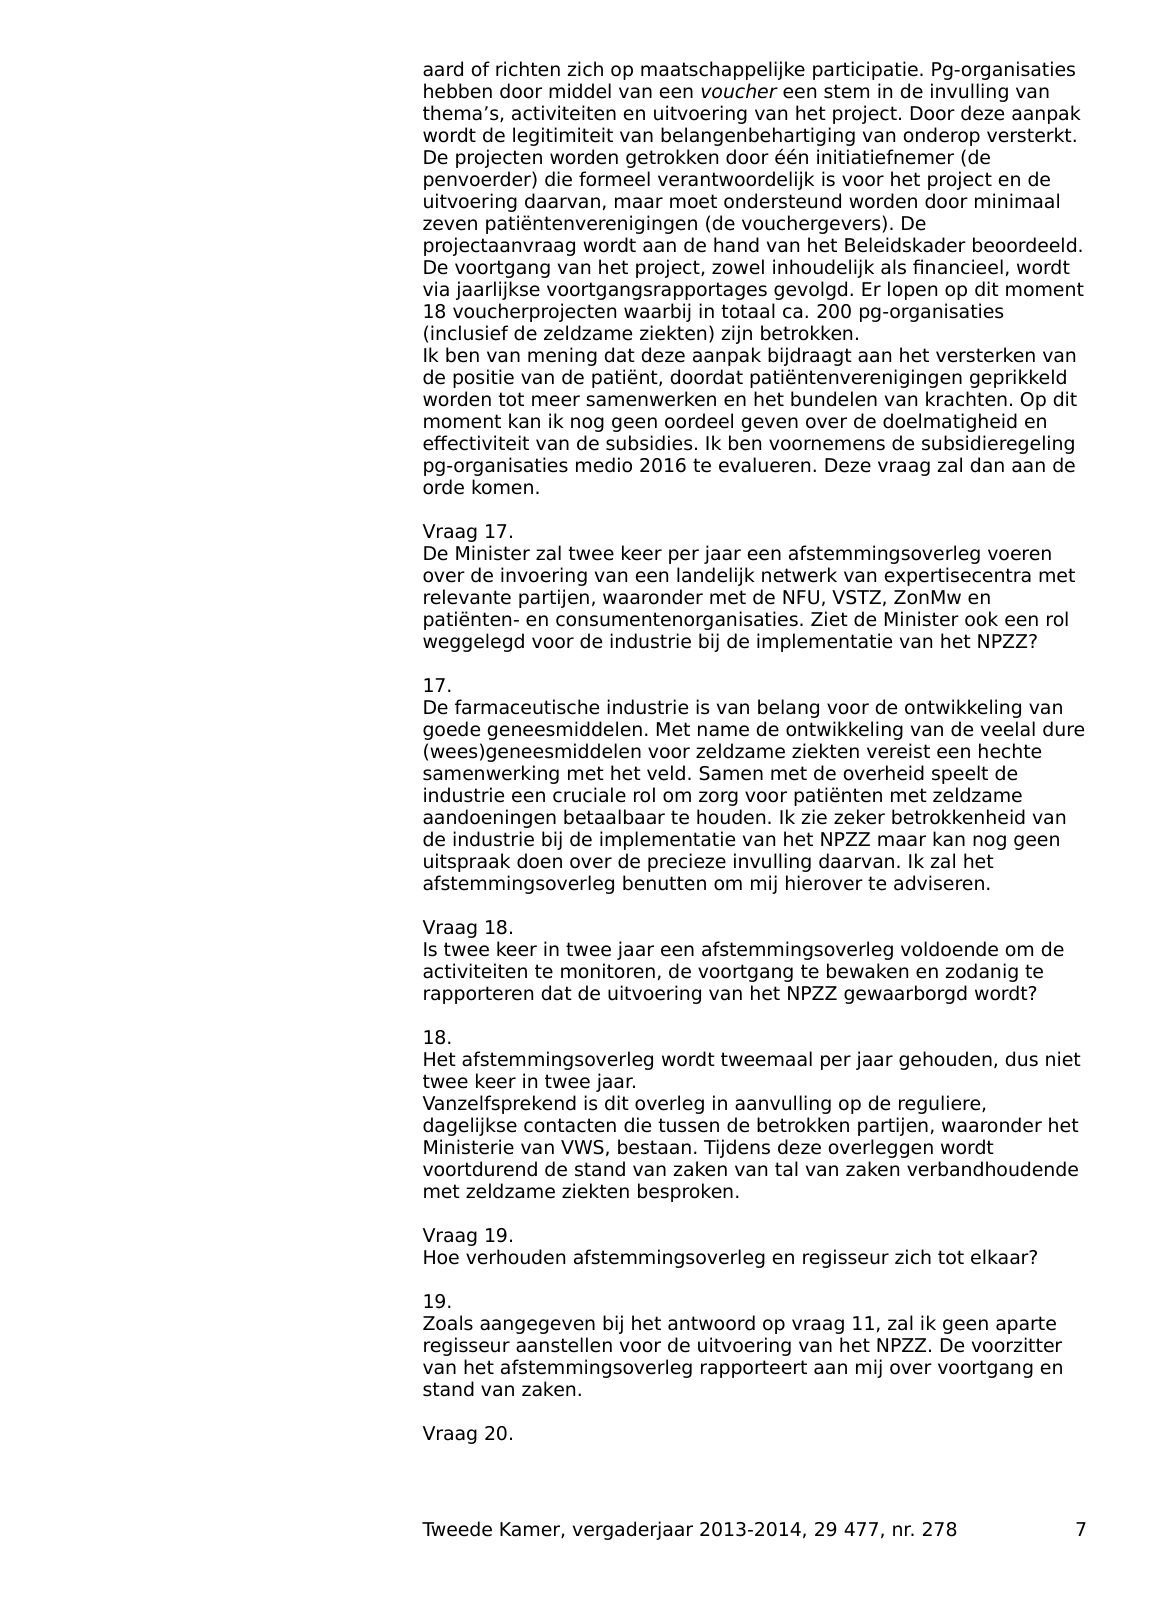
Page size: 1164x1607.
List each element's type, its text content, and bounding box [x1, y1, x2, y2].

text Hoe verhouden afstemmingsoverleg en regisseur zich tot elkaar? [422, 1247, 1087, 1269]
text Ik ben van mening dat deze aanpak bijdraagt aan het versterken van de positie van de patiënt, doordat patiëntenverenigingen geprikkeld worden tot meer samenwerken en het bundelen van krachten. Op dit moment kan ik nog geen oordeel geven over de doelmatigheid en effectiviteit van de subsidies. Ik ben voornemens de subsidieregeling pg-organisaties medio 2016 te evalueren. Deze vraag zal dan aan de orde komen. [422, 345, 1087, 499]
text 17. [422, 675, 1087, 697]
text Vraag 17. [422, 521, 1087, 543]
text aard of richten zich op maatschappelijke participatie. Pg-organisaties hebben door middel van een voucher een stem in de invulling van thema’s, activiteiten en uitvoering van het project. Door deze aanpak wordt de legitimiteit van belangenbehartiging van onderop versterkt. De projecten worden getrokken door één initiatiefnemer (de penvoerder) die formeel verantwoordelijk is voor het project en de uitvoering daarvan, maar moet ondersteund worden door minimaal zeven patiëntenverenigingen (de vouchergevers). De projectaanvraag wordt aan de hand van het Beleidskader beoordeeld. De voortgang van het project, zowel inhoudelijk als financieel, wordt via jaarlijkse voortgangsrapportages gevolgd. Er lopen op dit moment 18 voucherprojecten waarbij in totaal ca. 200 pg-organisaties (inclusief de zeldzame ziekten) zijn betrokken. [422, 59, 1087, 345]
text Zoals aangegeven bij het antwoord op vraag 11, zal ik geen aparte regisseur aanstellen voor de uitvoering van het NPZZ. De voorzitter van het afstemmingsoverleg rapporteert aan mij over voortgang en stand van zaken. [422, 1313, 1087, 1401]
text 18. [422, 1027, 1087, 1049]
text 19. [422, 1291, 1087, 1313]
text Het afstemmingsoverleg wordt tweemaal per jaar gehouden, dus niet twee keer in twee jaar. [422, 1049, 1087, 1093]
text Vanzelfsprekend is dit overleg in aanvulling op de reguliere, dagelijkse contacten die tussen de betrokken partijen, waaronder het Ministerie van VWS, bestaan. Tijdens deze overleggen wordt voortdurend de stand van zaken van tal van zaken verbandhoudende met zeldzame ziekten besproken. [422, 1093, 1087, 1203]
text De farmaceutische industrie is van belang voor de ontwikkeling van goede geneesmiddelen. Met name de ontwikkeling van de veelal dure (wees)geneesmiddelen voor zeldzame ziekten vereist een hechte samenwerking met het veld. Samen met de overheid speelt de industrie een cruciale rol om zorg voor patiënten met zeldzame aandoeningen betaalbaar te houden. Ik zie zeker betrokkenheid van de industrie bij de implementatie van het NPZZ maar kan nog geen uitspraak doen over de precieze invulling daarvan. Ik zal het afstemmingsoverleg benutten om mij hierover te adviseren. [422, 697, 1087, 895]
text Vraag 18. [422, 917, 1087, 939]
text Vraag 19. [422, 1225, 1087, 1247]
text De Minister zal twee keer per jaar een afstemmingsoverleg voeren over de invoering van een landelijk netwerk van expertisecentra met relevante partijen, waaronder met de NFU, VSTZ, ZonMw en patiënten- en consumentenorganisaties. Ziet de Minister ook een rol weggelegd voor de industrie bij de implementatie van het NPZZ? [422, 543, 1087, 653]
text Is twee keer in twee jaar een afstemmingsoverleg voldoende om de activiteiten te monitoren, de voortgang te bewaken en zodanig te rapporteren dat de uitvoering van het NPZZ gewaarborgd wordt? [422, 939, 1087, 1005]
text Vraag 20. [422, 1423, 1087, 1445]
